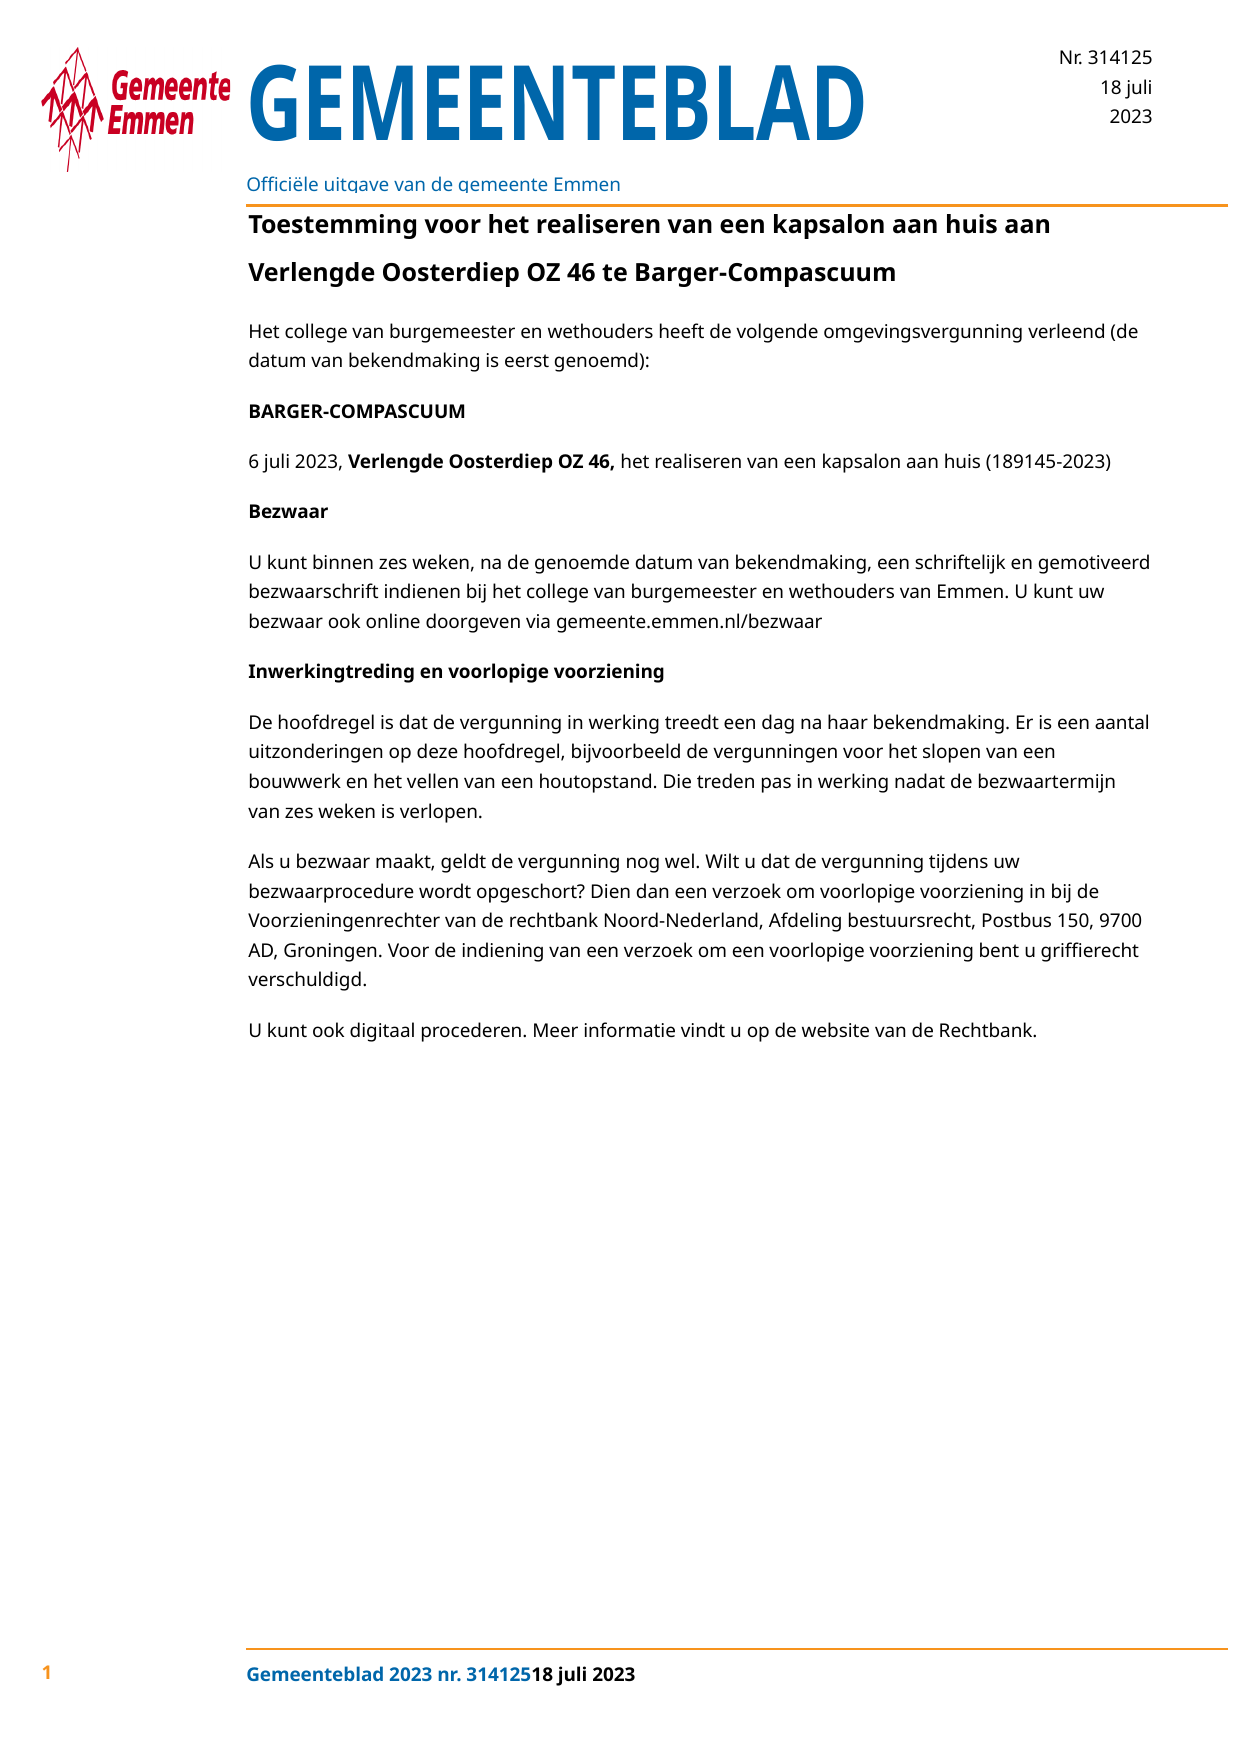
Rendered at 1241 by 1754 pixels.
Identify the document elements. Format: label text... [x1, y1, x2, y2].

text Het college van burgemeester en wethouders heeft de volgende omgevingsvergunning verleend (de datum van bekendmaking is eerst genoemd): [248, 318, 1152, 373]
text U kunt binnen zes weken, na de genoemde datum van bekendmaking, een schriftelijk en gemotiveerd bezwaarschrift indienen bij het college van burgemeester en wethouders van Emmen. U kunt uw bezwaar ook online doorgeven via gemeente.emmen.nl/bezwaar [248, 549, 1152, 634]
picture [41, 47, 231, 172]
text 6 juli 2023, Verlengde Oosterdiep OZ 46, het realiseren van een kapsalon aan huis (189145-2023) [248, 448, 1152, 474]
text Bezwaar [248, 499, 1152, 524]
text BARGER-COMPASCUUM [248, 398, 1152, 424]
text De hoofdregel is dat de vergunning in werking treedt een dag na haar bekendmaking. Er is een aantal uitzonderingen op deze hoofdregel, bijvoorbeeld de vergunningen voor het slopen van een bouwwerk en het vellen van een houtopstand. Die treden pas in werking nadat de bezwaartermijn van zes weken is verlopen. [248, 709, 1152, 824]
text U kunt ook digitaal procederen. Meer informatie vindt u op de website van de Rechtbank. [248, 1017, 1152, 1043]
text Als u bezwaar maakt, geldt de vergunning nog wel. Wilt u dat de vergunning tijdens uw bezwaarprocedure wordt opgeschort? Dien dan een verzoek om voorlopige voorziening in bij de Voorzieningenrechter van de rechtbank Noord-Nederland, Afdeling bestuursrecht, Postbus 150, 9700 AD, Groningen. Voor de indiening van een verzoek om een voorlopige voorziening bent u griffierecht verschuldigd. [248, 848, 1152, 992]
text Toestemming voor het realiseren van een kapsalon aan huis aan Verlengde Oosterdiep OZ 46 te Barger-Compascuum [248, 207, 1152, 288]
text Inwerkingtreding en voorlopige voorziening [248, 659, 1152, 684]
